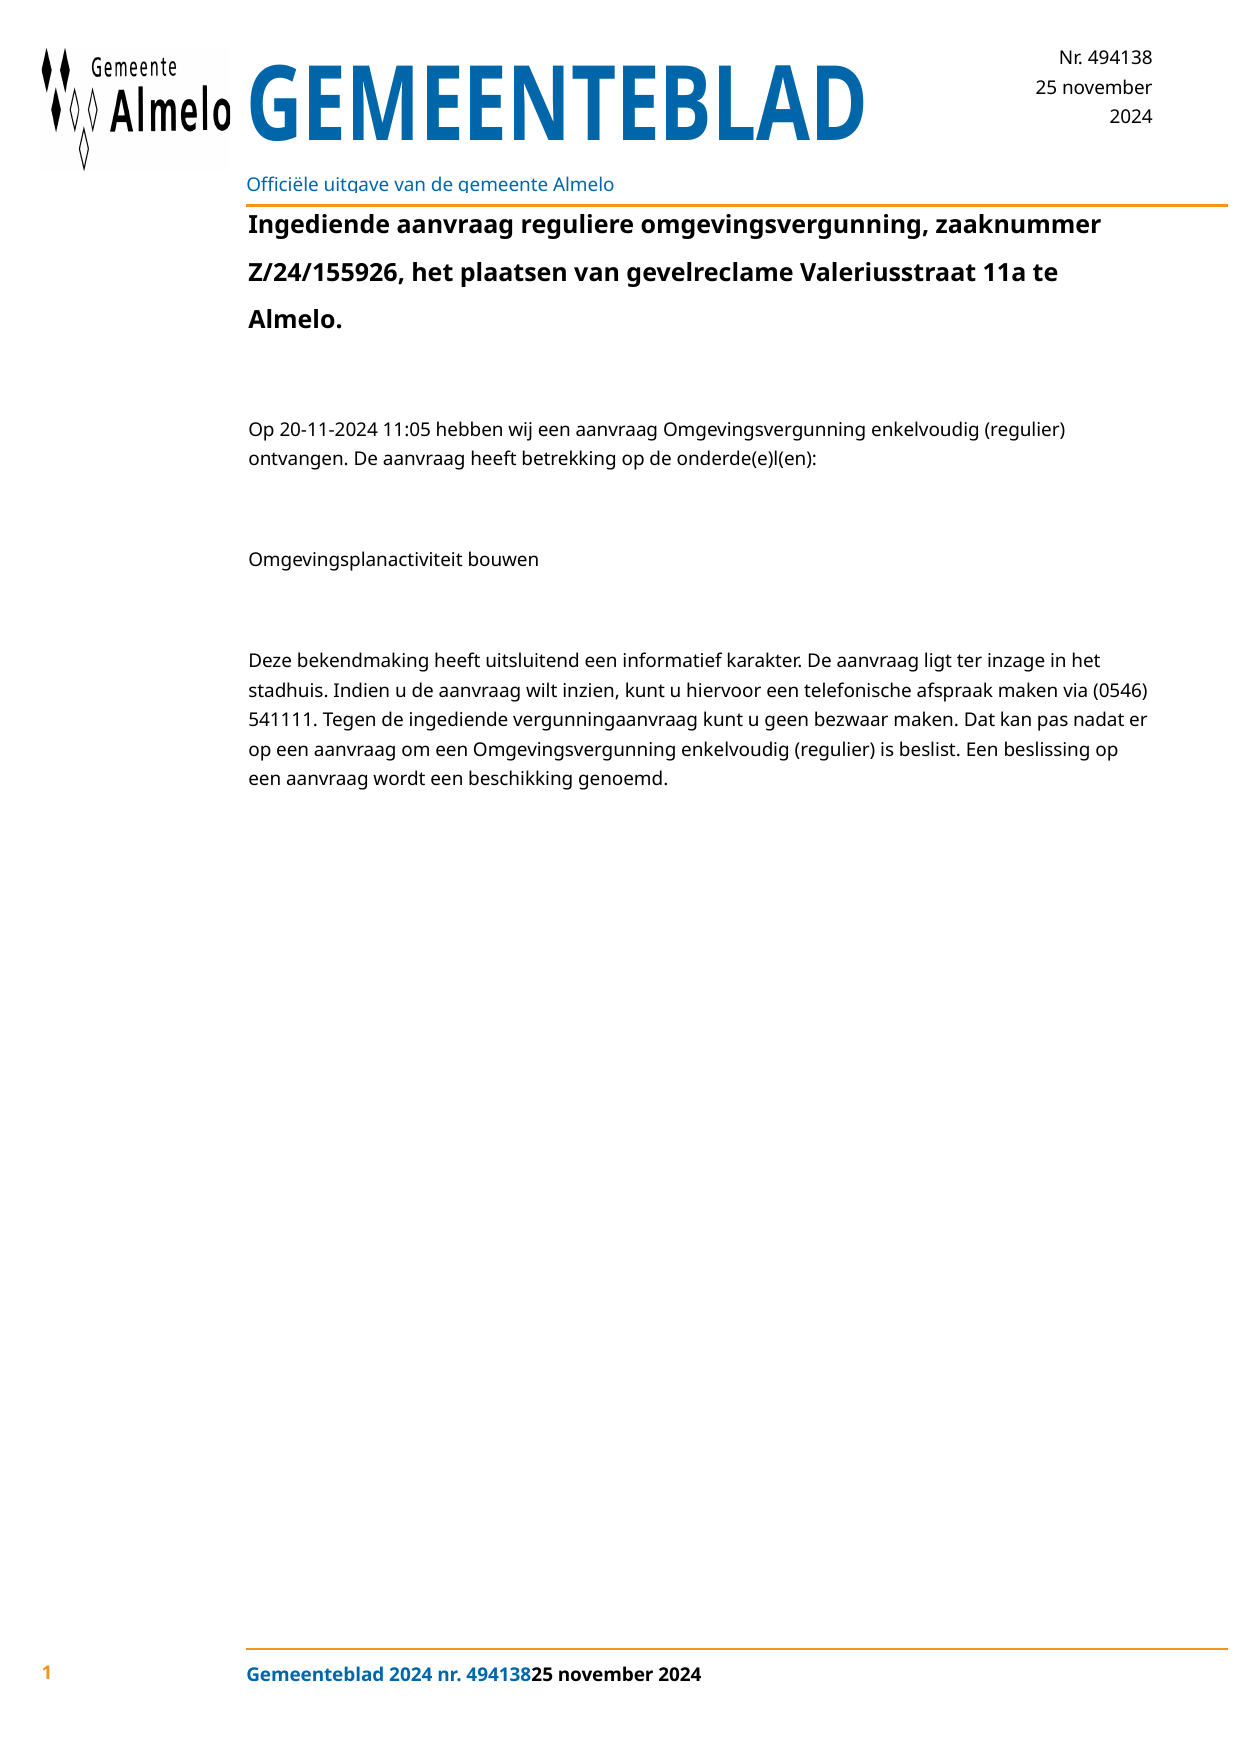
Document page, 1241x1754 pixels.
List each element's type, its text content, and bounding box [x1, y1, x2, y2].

text Ingediende aanvraag reguliere omgevingsvergunning, zaaknummer Z/24/155926, het plaatsen van gevelreclame Valeriusstraat 11a te Almelo. [248, 207, 1152, 336]
picture [41, 47, 231, 172]
text Omgevingsplanactiviteit bouwen [248, 546, 1152, 572]
text Deze bekendmaking heeft uitsluitend een informatief karakter. De aanvraag ligt ter inzage in het stadhuis. Indien u de aanvraag wilt inzien, kunt u hiervoor een telefonische afspraak maken via (0546) 541111. Tegen de ingediende vergunningaanvraag kunt u geen bezwaar maken. Dat kan pas nadat er op een aanvraag om een Omgevingsvergunning enkelvoudig (regulier) is beslist. Een beslissing op een aanvraag wordt een beschikking genoemd. [248, 647, 1152, 791]
text Op 20-11-2024 11:05 hebben wij een aanvraag Omgevingsvergunning enkelvoudig (regulier) ontvangen. De aanvraag heeft betrekking op de onderde(e)l(en): [248, 416, 1152, 471]
